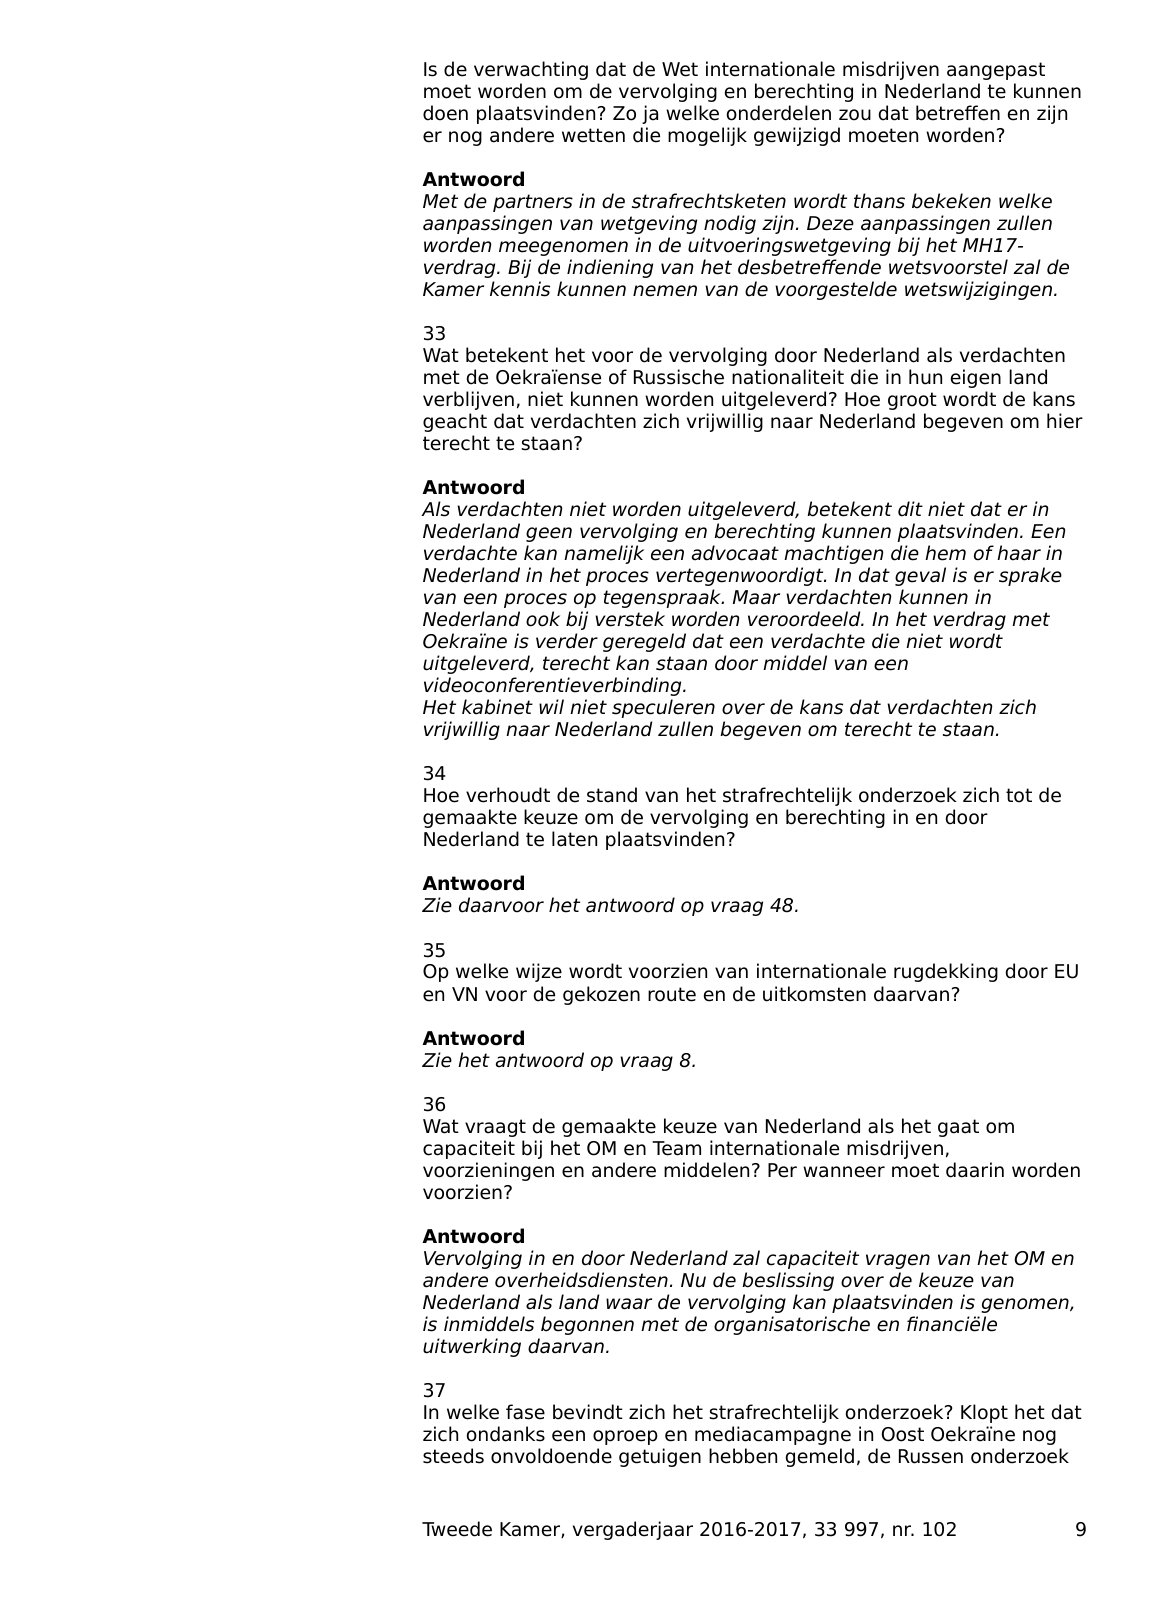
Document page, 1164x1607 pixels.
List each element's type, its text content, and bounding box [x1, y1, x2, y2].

text 34 [422, 763, 1087, 785]
text Antwoord [422, 477, 1087, 499]
text Hoe verhoudt de stand van het strafrechtelijk onderzoek zich tot de gemaakte keuze om de vervolging en berechting in en door Nederland te laten plaatsvinden? [422, 785, 1087, 851]
text Op welke wijze wordt voorzien van internationale rugdekking door EU en VN voor de gekozen route en de uitkomsten daarvan? [422, 961, 1087, 1005]
text Met de partners in de strafrechtsketen wordt thans bekeken welke aanpassingen van wetgeving nodig zijn. Deze aanpassingen zullen worden meegenomen in de uitvoeringswetgeving bij het MH17-verdrag. Bij de indiening van het desbetreffende wetsvoorstel zal de Kamer kennis kunnen nemen van de voorgestelde wetswijzigingen. [422, 191, 1087, 301]
text 37 [422, 1380, 1087, 1402]
text Antwoord [422, 873, 1087, 895]
text Antwoord [422, 169, 1087, 191]
text Is de verwachting dat de Wet internationale misdrijven aangepast moet worden om de vervolging en berechting in Nederland te kunnen doen plaatsvinden? Zo ja welke onderdelen zou dat betreffen en zijn er nog andere wetten die mogelijk gewijzigd moeten worden? [422, 59, 1087, 147]
text Vervolging in en door Nederland zal capaciteit vragen van het OM en andere overheidsdiensten. Nu de beslissing over de keuze van Nederland als land waar de vervolging kan plaatsvinden is genomen, is inmiddels begonnen met de organisatorische en financiële uitwerking daarvan. [422, 1248, 1087, 1358]
text Wat betekent het voor de vervolging door Nederland als verdachten met de Oekraïense of Russische nationaliteit die in hun eigen land verblijven, niet kunnen worden uitgeleverd? Hoe groot wordt de kans geacht dat verdachten zich vrijwillig naar Nederland begeven om hier terecht te staan? [422, 345, 1087, 455]
text Antwoord [422, 1028, 1087, 1049]
text Het kabinet wil niet speculeren over de kans dat verdachten zich vrijwillig naar Nederland zullen begeven om terecht te staan. [422, 697, 1087, 741]
text Wat vraagt de gemaakte keuze van Nederland als het gaat om capaciteit bij het OM en Team internationale misdrijven, voorzieningen en andere middelen? Per wanneer moet daarin worden voorzien? [422, 1116, 1087, 1204]
text Als verdachten niet worden uitgeleverd, betekent dit niet dat er in Nederland geen vervolging en berechting kunnen plaatsvinden. Een verdachte kan namelijk een advocaat machtigen die hem of haar in Nederland in het proces vertegenwoordigt. In dat geval is er sprake van een proces op tegenspraak. Maar verdachten kunnen in Nederland ook bij verstek worden veroordeeld. In het verdrag met Oekraïne is verder geregeld dat een verdachte die niet wordt uitgeleverd, terecht kan staan door middel van een videoconferentieverbinding. [422, 499, 1087, 697]
text In welke fase bevindt zich het strafrechtelijk onderzoek? Klopt het dat zich ondanks een oproep en mediacampagne in Oost Oekraïne nog steeds onvoldoende getuigen hebben gemeld, de Russen onderzoek [422, 1402, 1087, 1468]
text Zie het antwoord op vraag 8. [422, 1049, 1087, 1072]
text 35 [422, 939, 1087, 961]
text Antwoord [422, 1226, 1087, 1248]
text 36 [422, 1094, 1087, 1116]
text 33 [422, 323, 1087, 345]
text Zie daarvoor het antwoord op vraag 48. [422, 895, 1087, 917]
